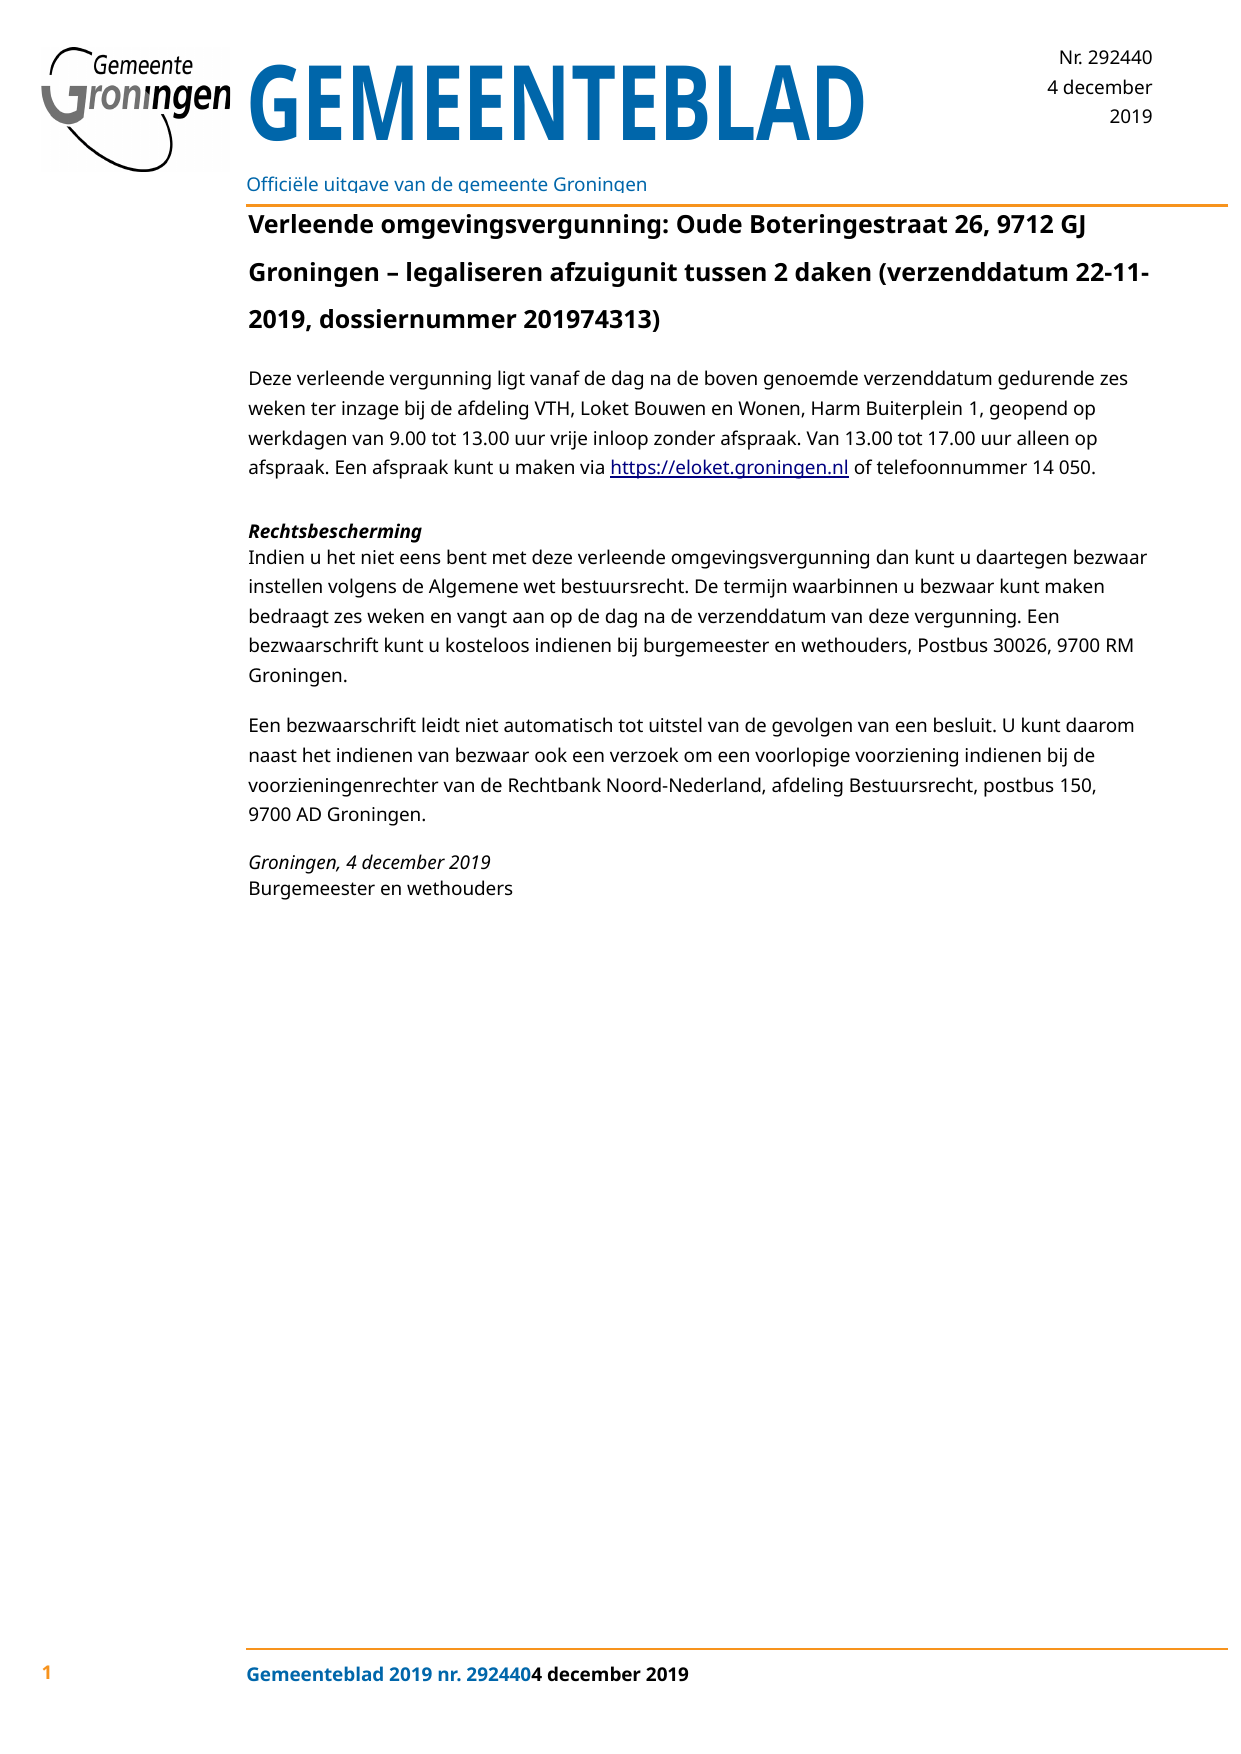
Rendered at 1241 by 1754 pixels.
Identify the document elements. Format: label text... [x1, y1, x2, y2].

text Groningen, 4 december 2019 [248, 849, 1152, 875]
text Indien u het niet eens bent met deze verleende omgevingsvergunning dan kunt u daartegen bezwaar instellen volgens de Algemene wet bestuursrecht. De termijn waarbinnen u bezwaar kunt maken bedraagt zes weken en vangt aan op de dag na de verzenddatum van deze vergunning. Een bezwaarschrift kunt u kosteloos indienen bij burgemeester en wethouders, Postbus 30026, 9700 RM Groningen. [248, 544, 1152, 688]
text Een bezwaarschrift leidt niet automatisch tot uitstel van de gevolgen van een besluit. U kunt daarom naast het indienen van bezwaar ook een verzoek om een voorlopige voorziening indienen bij de voorzieningenrechter van de Rechtbank Noord-Nederland, afdeling Bestuursrecht, postbus 150, 9700 AD Groningen. [248, 713, 1152, 827]
picture [41, 47, 231, 172]
text Burgemeester en wethouders [248, 875, 1152, 901]
text Verleende omgevingsvergunning: Oude Boteringestraat 26, 9712 GJ Groningen – legaliseren afzuigunit tussen 2 daken (verzenddatum 22-11-2019, dossiernummer 201974313) [248, 207, 1152, 336]
text Rechtsbescherming [248, 518, 1152, 544]
text Deze verleende vergunning ligt vanaf de dag na de boven genoemde verzenddatum gedurende zes weken ter inzage bij de afdeling VTH, Loket Bouwen en Wonen, Harm Buiterplein 1, geopend op werkdagen van 9.00 tot 13.00 uur vrije inloop zonder afspraak. Van 13.00 tot 17.00 uur alleen op afspraak. Een afspraak kunt u maken via https://eloket.groningen.nl of telefoonnummer 14 050. [248, 366, 1152, 480]
